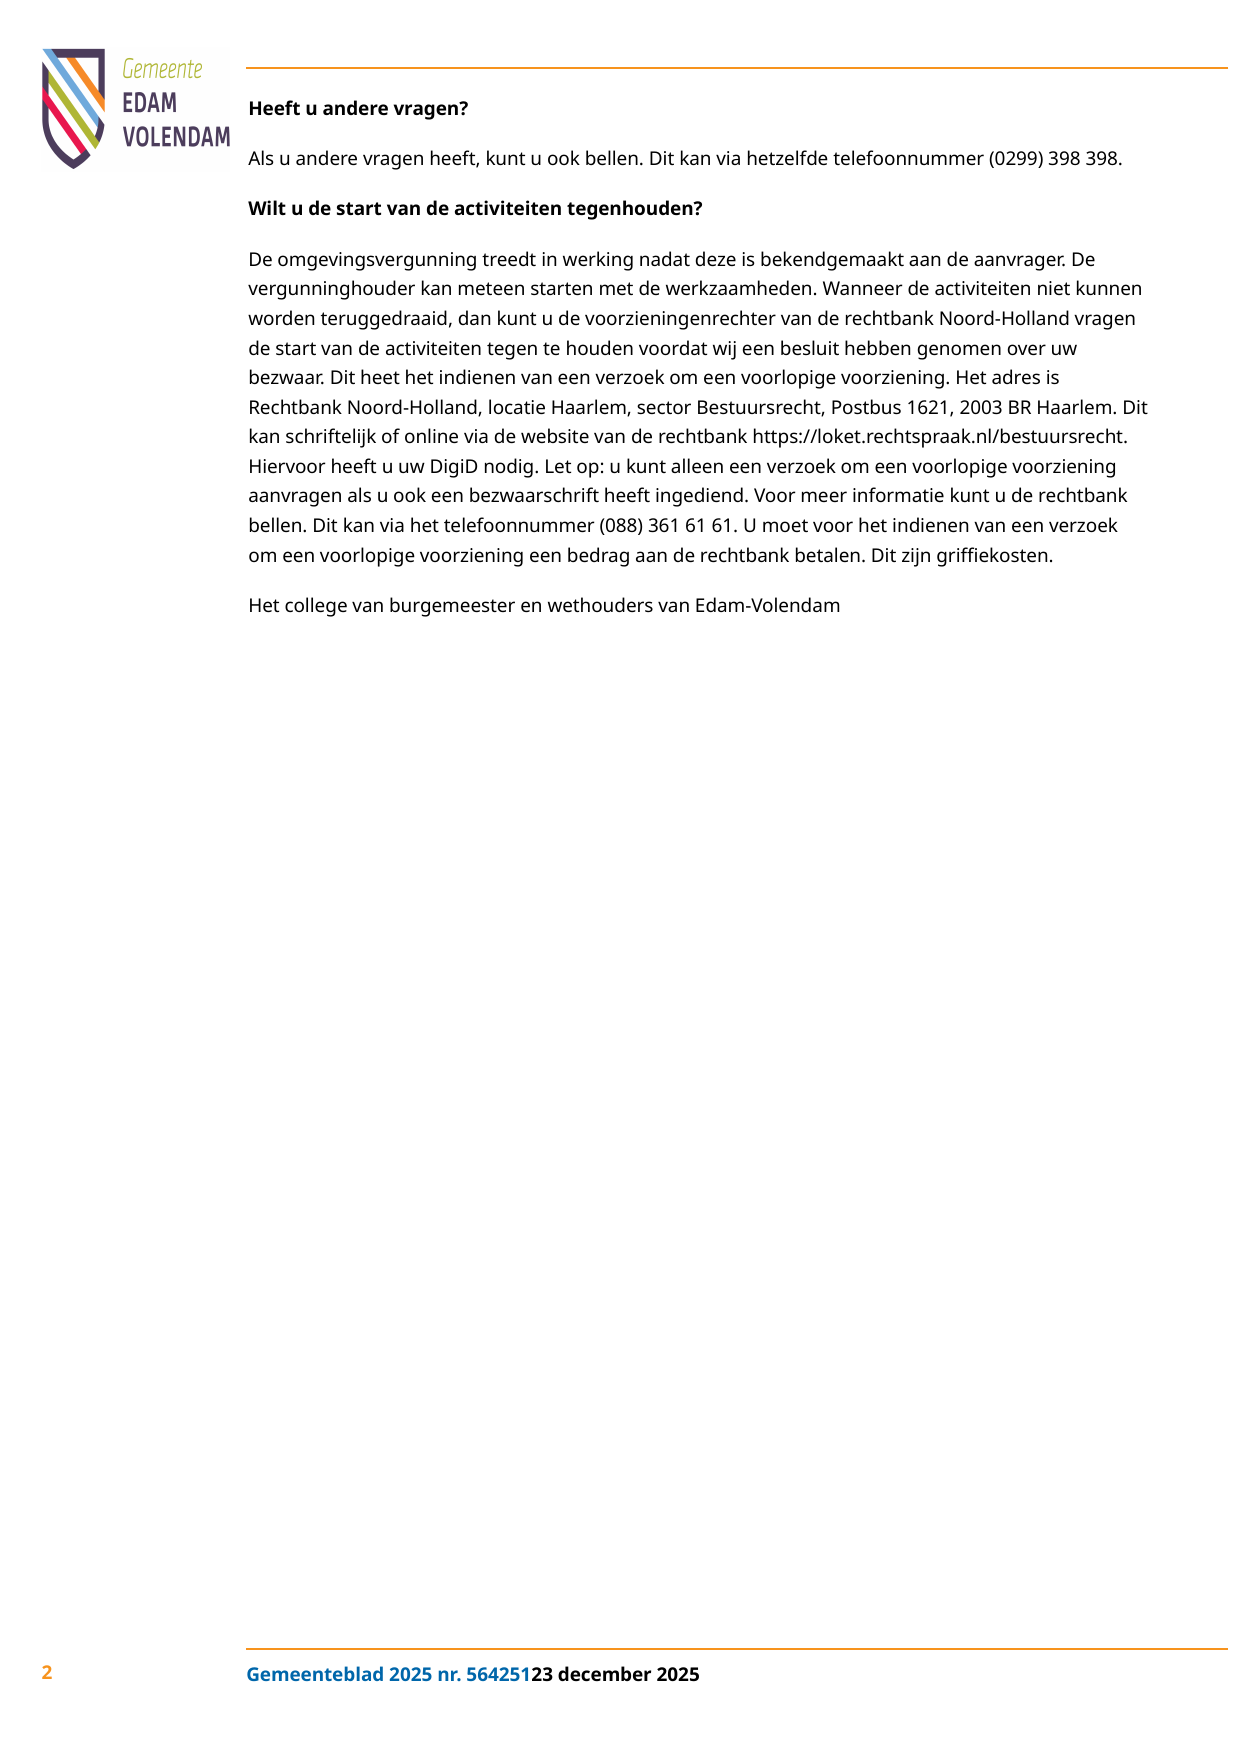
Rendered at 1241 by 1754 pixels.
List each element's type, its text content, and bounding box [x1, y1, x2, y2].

text Wilt u de start van de activiteiten tegenhouden? [248, 196, 1152, 221]
text Heeft u andere vragen? [248, 95, 1152, 121]
picture [41, 47, 231, 172]
text Het college van burgemeester en wethouders van Edam-Volendam [248, 592, 1152, 618]
text Als u andere vragen heeft, kunt u ook bellen. Dit kan via hetzelfde telefoonnummer (0299) 398 398. [248, 145, 1152, 171]
text De omgevingsvergunning treedt in werking nadat deze is bekendgemaakt aan de aanvrager. De vergunninghouder kan meteen starten met de werkzaamheden. Wanneer de activiteiten niet kunnen worden teruggedraaid, dan kunt u de voorzieningenrechter van de rechtbank Noord-Holland vragen de start van de activiteiten tegen te houden voordat wij een besluit hebben genomen over uw bezwaar. Dit heet het indienen van een verzoek om een voorlopige voorziening. Het adres is Rechtbank Noord-Holland, locatie Haarlem, sector Bestuursrecht, Postbus 1621, 2003 BR Haarlem. Dit kan schriftelijk of online via de website van de rechtbank https://loket.rechtspraak.nl/bestuursrecht. Hiervoor heeft u uw DigiD nodig. Let op: u kunt alleen een verzoek om een voorlopige voorziening aanvragen als u ook een bezwaarschrift heeft ingediend. Voor meer informatie kunt u de rechtbank bellen. Dit kan via het telefoonnummer (088) 361 61 61. U moet voor het indienen van een verzoek om een voorlopige voorziening een bedrag aan de rechtbank betalen. Dit zijn griffiekosten. [248, 246, 1152, 568]
